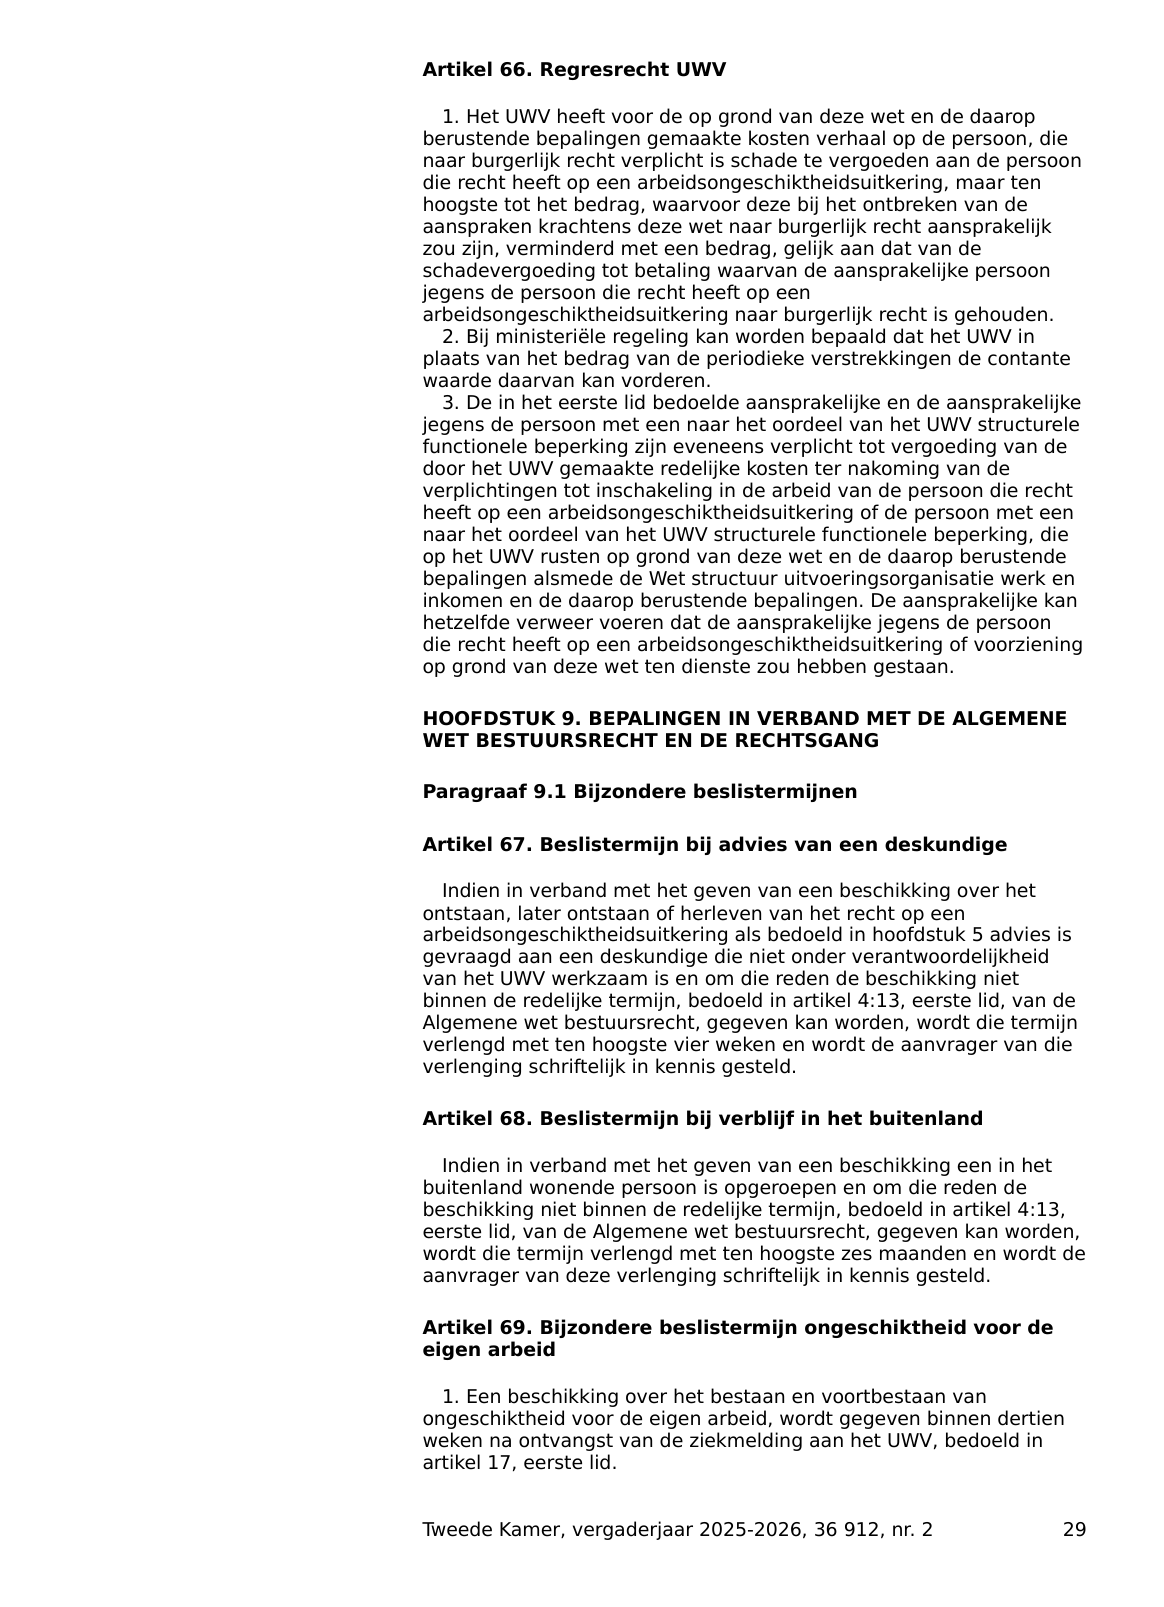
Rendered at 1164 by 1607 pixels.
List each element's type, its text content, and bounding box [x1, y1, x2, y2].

text 2. Bij ministeriële regeling kan worden bepaald dat het UWV in plaats van het bedrag van de periodieke verstrekkingen de contante waarde daarvan kan vorderen. [422, 326, 1087, 392]
subtitle Artikel 69. Bijzondere beslistermijn ongeschiktheid voor de eigen arbeid [422, 1317, 1087, 1361]
subtitle Paragraaf 9.1 Bijzondere beslistermijnen [422, 781, 1087, 803]
text 3. De in het eerste lid bedoelde aansprakelijke en de aansprakelijke jegens de persoon met een naar het oordeel van het UWV structurele functionele beperking zijn eveneens verplicht tot vergoeding van de door het UWV gemaakte redelijke kosten ter nakoming van de verplichtingen tot inschakeling in de arbeid van de persoon die recht heeft op een arbeidsongeschiktheidsuitkering of de persoon met een naar het oordeel van het UWV structurele functionele beperking, die op het UWV rusten op grond van deze wet en de daarop berustende bepalingen alsmede de Wet structuur uitvoeringsorganisatie werk en inkomen en de daarop berustende bepalingen. De aansprakelijke kan hetzelfde verweer voeren dat de aansprakelijke jegens de persoon die recht heeft op een arbeidsongeschiktheidsuitkering of voorziening op grond van deze wet ten dienste zou hebben gestaan. [422, 392, 1087, 677]
text 1. Een beschikking over het bestaan en voortbestaan van ongeschiktheid voor de eigen arbeid, wordt gegeven binnen dertien weken na ontvangst van de ziekmelding aan het UWV, bedoeld in artikel 17, eerste lid. [422, 1386, 1087, 1474]
subtitle HOOFDSTUK 9. BEPALINGEN IN VERBAND MET DE ALGEMENE WET BESTUURSRECHT EN DE RECHTSGANG [422, 707, 1087, 751]
subtitle Artikel 67. Beslistermijn bij advies van een deskundige [422, 833, 1087, 855]
subtitle Artikel 68. Beslistermijn bij verblijf in het buitenland [422, 1108, 1087, 1130]
text Indien in verband met het geven van een beschikking een in het buitenland wonende persoon is opgeroepen en om die reden de beschikking niet binnen de redelijke termijn, bedoeld in artikel 4:13, eerste lid, van de Algemene wet bestuursrecht, gegeven kan worden, wordt die termijn verlengd met ten hoogste zes maanden en wordt de aanvrager van deze verlenging schriftelijk in kennis gesteld. [422, 1155, 1087, 1287]
subtitle Artikel 66. Regresrecht UWV [422, 59, 1087, 81]
text Indien in verband met het geven van een beschikking over het ontstaan, later ontstaan of herleven van het recht op een arbeidsongeschiktheidsuitkering als bedoeld in hoofdstuk 5 advies is gevraagd aan een deskundige die niet onder verantwoordelijkheid van het UWV werkzaam is en om die reden de beschikking niet binnen de redelijke termijn, bedoeld in artikel 4:13, eerste lid, van de Algemene wet bestuursrecht, gegeven kan worden, wordt die termijn verlengd met ten hoogste vier weken en wordt de aanvrager van die verlenging schriftelijk in kennis gesteld. [422, 880, 1087, 1078]
text 1. Het UWV heeft voor de op grond van deze wet en de daarop berustende bepalingen gemaakte kosten verhaal op de persoon, die naar burgerlijk recht verplicht is schade te vergoeden aan de persoon die recht heeft op een arbeidsongeschiktheidsuitkering, maar ten hoogste tot het bedrag, waarvoor deze bij het ontbreken van de aanspraken krachtens deze wet naar burgerlijk recht aansprakelijk zou zijn, verminderd met een bedrag, gelijk aan dat van de schadevergoeding tot betaling waarvan de aansprakelijke persoon jegens de persoon die recht heeft op een arbeidsongeschiktheidsuitkering naar burgerlijk recht is gehouden. [422, 106, 1087, 326]
